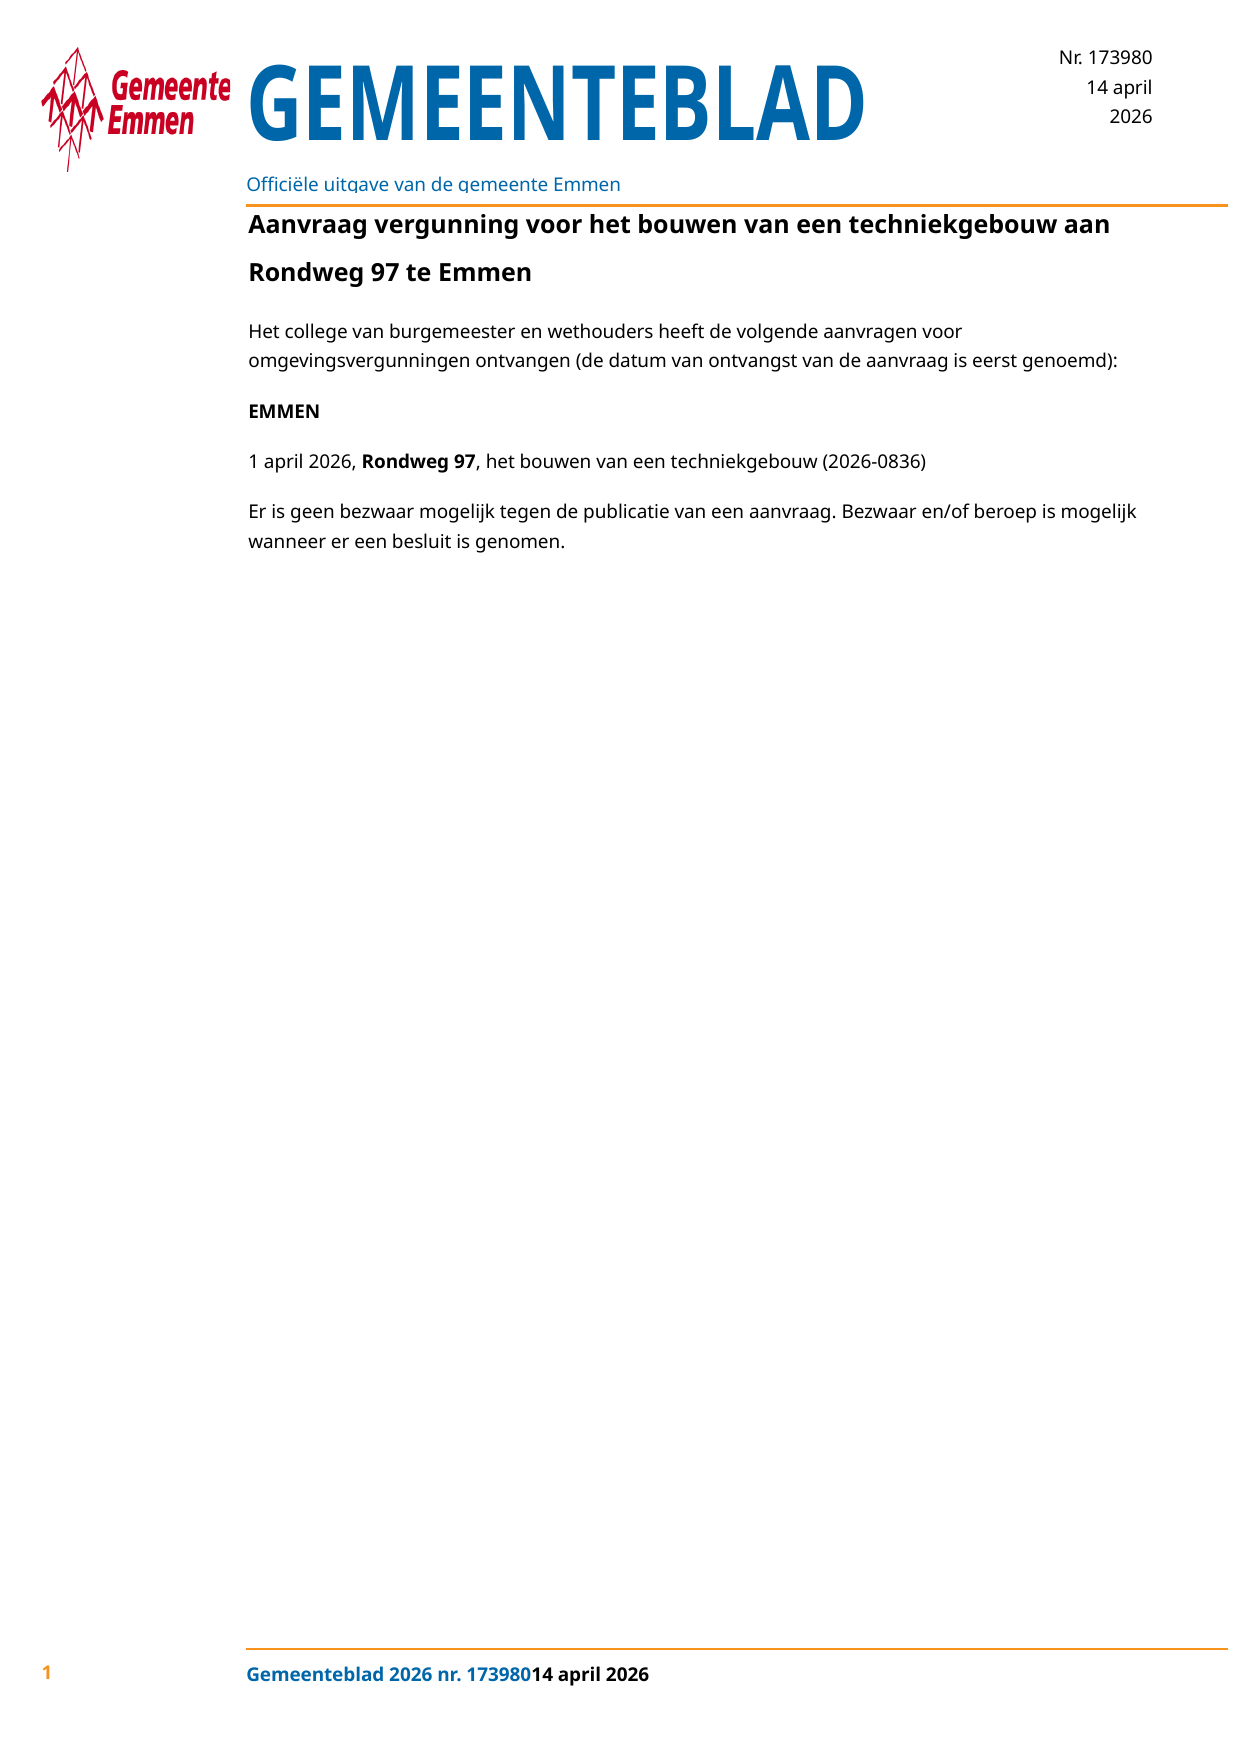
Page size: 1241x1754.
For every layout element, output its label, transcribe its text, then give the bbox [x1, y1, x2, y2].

text EMMEN [248, 398, 1152, 424]
text 1 april 2026, Rondweg 97, het bouwen van een techniekgebouw (2026-0836) [248, 448, 1152, 474]
text Er is geen bezwaar mogelijk tegen de publicatie van een aanvraag. Bezwaar en/of beroep is mogelijk wanneer er een besluit is genomen. [248, 499, 1152, 554]
text Aanvraag vergunning voor het bouwen van een techniekgebouw aan Rondweg 97 te Emmen [248, 207, 1152, 288]
picture [41, 47, 231, 172]
text Het college van burgemeester en wethouders heeft de volgende aanvragen voor omgevingsvergunningen ontvangen (de datum van ontvangst van de aanvraag is eerst genoemd): [248, 318, 1152, 373]
